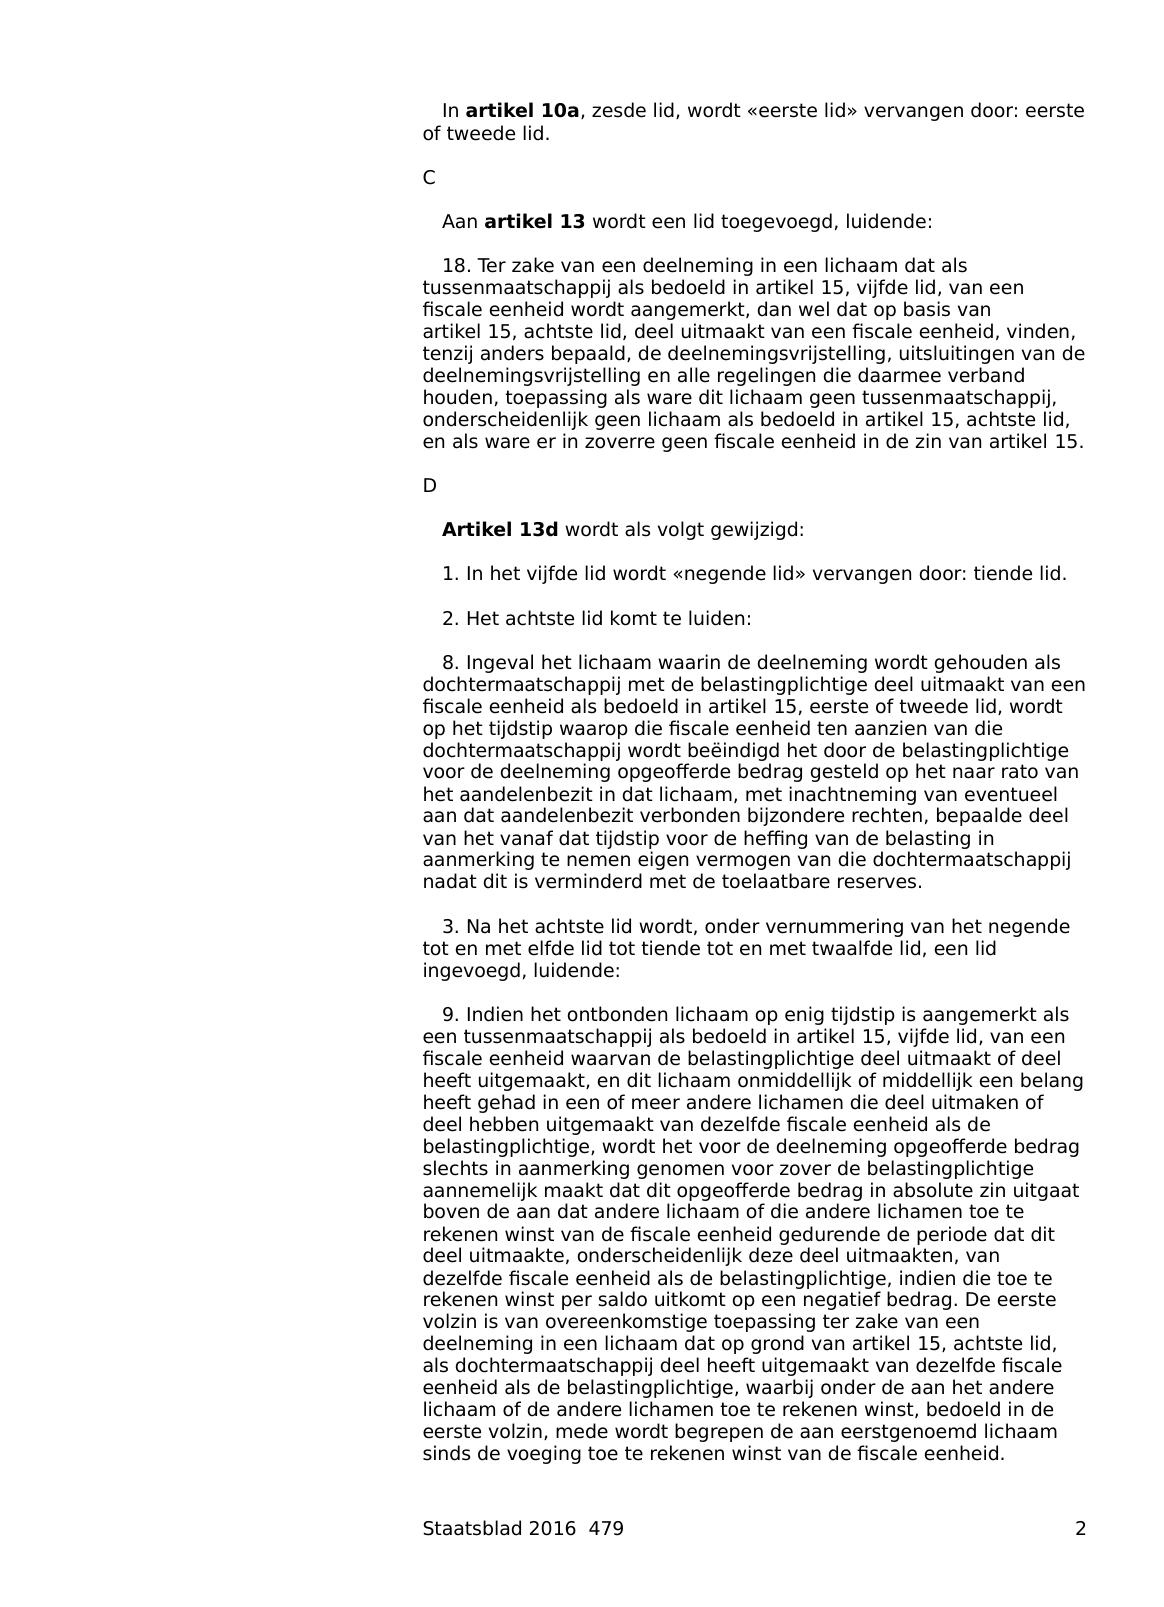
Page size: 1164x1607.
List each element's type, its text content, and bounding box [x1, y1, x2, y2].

text 9. Indien het ontbonden lichaam op enig tijdstip is aangemerkt als een tussenmaatschappij als bedoeld in artikel 15, vijfde lid, van een fiscale eenheid waarvan de belastingplichtige deel uitmaakt of deel heeft uitgemaakt, en dit lichaam onmiddellijk of middellijk een belang heeft gehad in een of meer andere lichamen die deel uitmaken of deel hebben uitgemaakt van dezelfde fiscale eenheid als de belastingplichtige, wordt het voor de deelneming opgeofferde bedrag slechts in aanmerking genomen voor zover de belastingplichtige aannemelijk maakt dat dit opgeofferde bedrag in absolute zin uitgaat boven de aan dat andere lichaam of die andere lichamen toe te rekenen winst van de fiscale eenheid gedurende de periode dat dit deel uitmaakte, onderscheidenlijk deze deel uitmaakten, van dezelfde fiscale eenheid als de belastingplichtige, indien die toe te rekenen winst per saldo uitkomt op een negatief bedrag. De eerste volzin is van overeenkomstige toepassing ter zake van een deelneming in een lichaam dat op grond van artikel 15, achtste lid, als dochtermaatschappij deel heeft uitgemaakt van dezelfde fiscale eenheid als de belastingplichtige, waarbij onder de aan het andere lichaam of de andere lichamen toe te rekenen winst, bedoeld in de eerste volzin, mede wordt begrepen de aan eerstgenoemd lichaam sinds de voeging toe te rekenen winst van de fiscale eenheid. [422, 1004, 1087, 1465]
text In artikel 10a, zesde lid, wordt «eerste lid» vervangen door: eerste of tweede lid. [422, 100, 1087, 144]
text Aan artikel 13 wordt een lid toegevoegd, luidende: [422, 211, 1087, 233]
text 3. Na het achtste lid wordt, onder vernummering van het negende tot en met elfde lid tot tiende tot en met twaalfde lid, een lid ingevoegd, luidende: [422, 916, 1087, 981]
text Artikel 13d wordt als volgt gewijzigd: [422, 519, 1087, 541]
text C [422, 167, 1087, 188]
text 1. In het vijfde lid wordt «negende lid» vervangen door: tiende lid. [422, 563, 1087, 585]
text 2. Het achtste lid komt te luiden: [422, 607, 1087, 629]
text 18. Ter zake van een deelneming in een lichaam dat als tussenmaatschappij als bedoeld in artikel 15, vijfde lid, van een fiscale eenheid wordt aangemerkt, dan wel dat op basis van artikel 15, achtste lid, deel uitmaakt van een fiscale eenheid, vinden, tenzij anders bepaald, de deelnemingsvrijstelling, uitsluitingen van de deelnemingsvrijstelling en alle regelingen die daarmee verband houden, toepassing als ware dit lichaam geen tussenmaatschappij, onderscheidenlijk geen lichaam als bedoeld in artikel 15, achtste lid, en als ware er in zoverre geen fiscale eenheid in de zin van artikel 15. [422, 255, 1087, 453]
text D [422, 475, 1087, 497]
text 8. Ingeval het lichaam waarin de deelneming wordt gehouden als dochtermaatschappij met de belastingplichtige deel uitmaakt van een fiscale eenheid als bedoeld in artikel 15, eerste of tweede lid, wordt op het tijdstip waarop die fiscale eenheid ten aanzien van die dochtermaatschappij wordt beëindigd het door de belastingplichtige voor de deelneming opgeofferde bedrag gesteld op het naar rato van het aandelenbezit in dat lichaam, met inachtneming van eventueel aan dat aandelenbezit verbonden bijzondere rechten, bepaalde deel van het vanaf dat tijdstip voor de heffing van de belasting in aanmerking te nemen eigen vermogen van die dochtermaatschappij nadat dit is verminderd met de toelaatbare reserves. [422, 652, 1087, 893]
